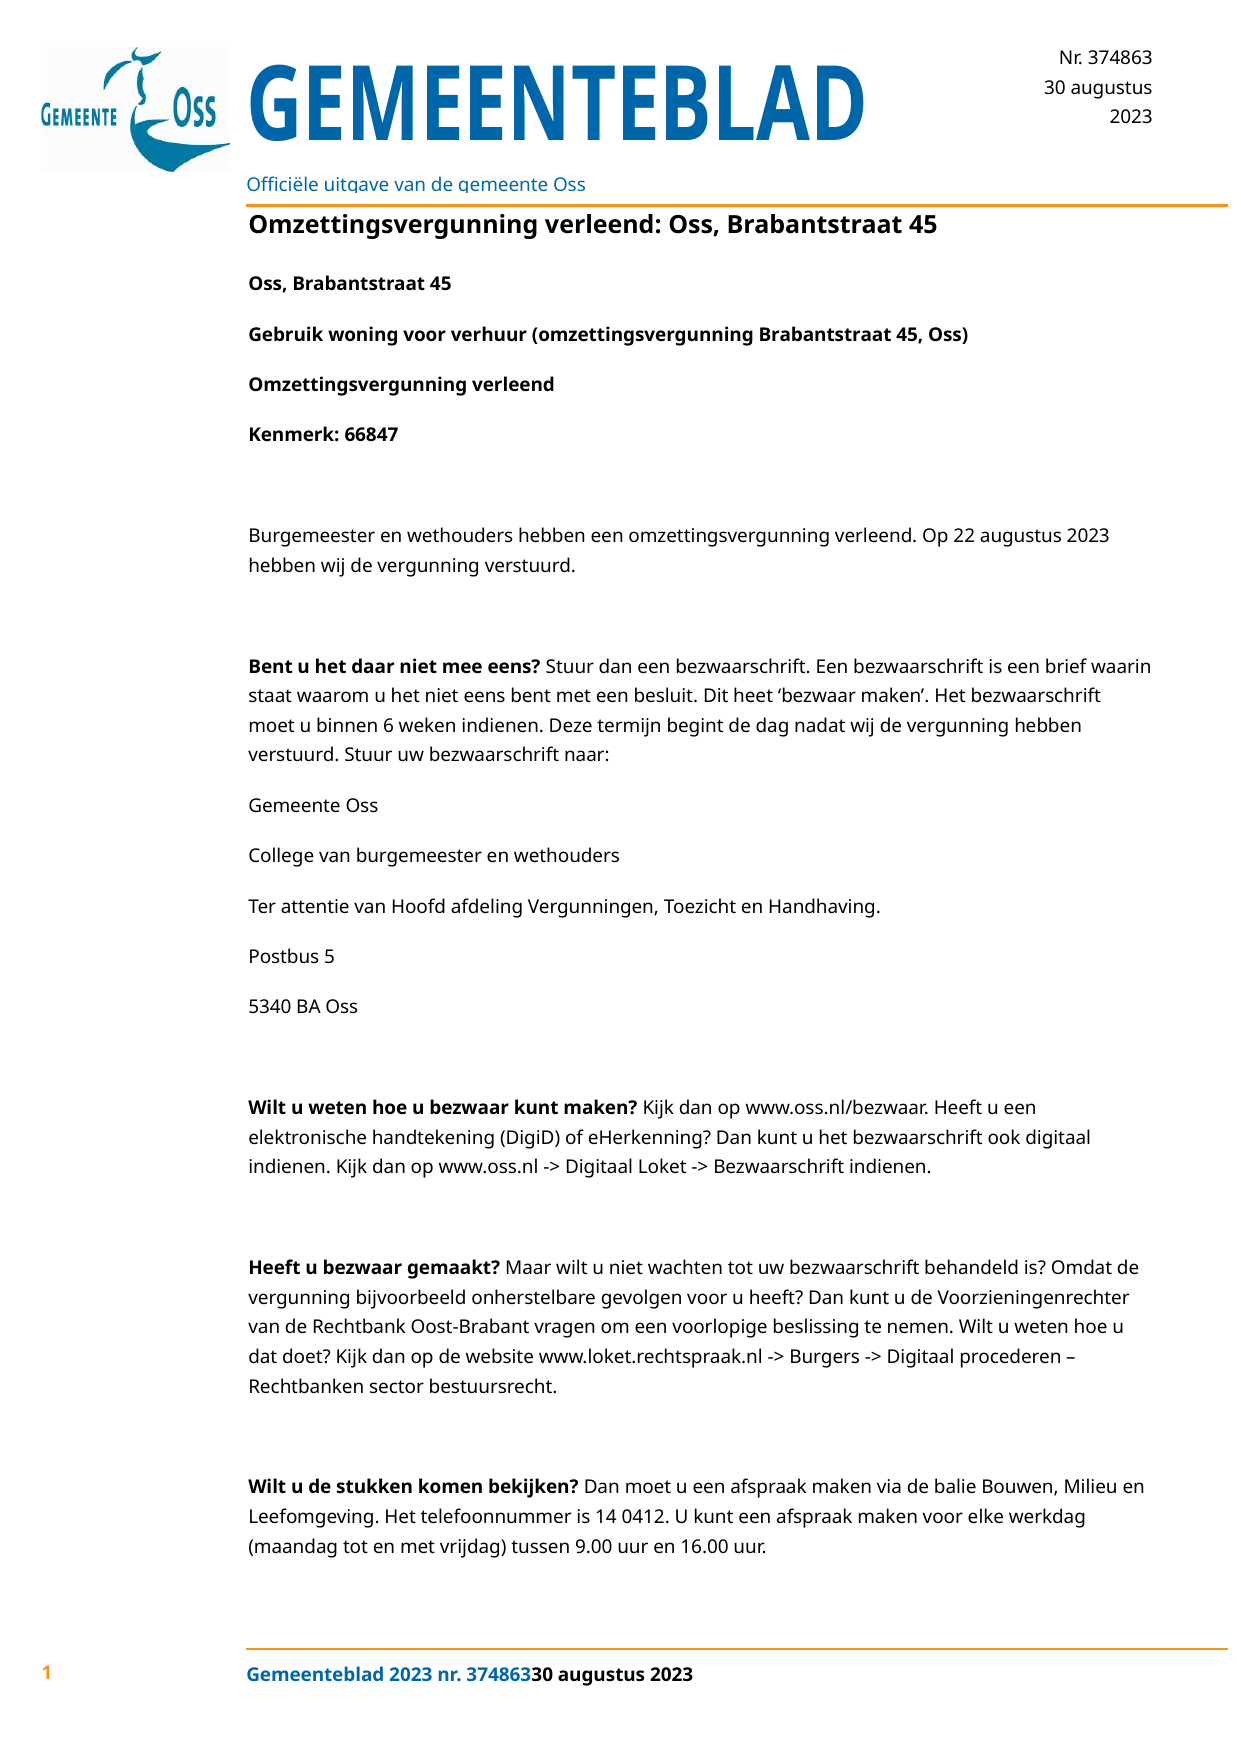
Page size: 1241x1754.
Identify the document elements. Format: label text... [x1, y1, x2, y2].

text Gemeente Oss [248, 792, 1152, 818]
text Gebruik woning voor verhuur (omzettingsvergunning Brabantstraat 45, Oss) [248, 321, 1152, 346]
picture [41, 47, 231, 172]
text Oss, Brabantstraat 45 [248, 270, 1152, 296]
text Wilt u weten hoe u bezwaar kunt maken? Kijk dan op www.oss.nl/bezwaar. Heeft u een elektronische handtekening (DigiD) of eHerkenning? Dan kunt u het bezwaarschrift ook digitaal indienen. Kijk dan op www.oss.nl -> Digitaal Loket -> Bezwaarschrift indienen. [248, 1094, 1152, 1179]
text College van burgemeester en wethouders [248, 842, 1152, 868]
text Omzettingsvergunning verleend [248, 371, 1152, 397]
text Bent u het daar niet mee eens? Stuur dan een bezwaarschrift. Een bezwaarschrift is een brief waarin staat waarom u het niet eens bent met een besluit. Dit heet ‘bezwaar maken’. Het bezwaarschrift moet u binnen 6 weken indienen. Deze termijn begint de dag nadat wij de vergunning hebben verstuurd. Stuur uw bezwaarschrift naar: [248, 653, 1152, 767]
text Heeft u bezwaar gemaakt? Maar wilt u niet wachten tot uw bezwaarschrift behandeld is? Omdat de vergunning bijvoorbeeld onherstelbare gevolgen voor u heeft? Dan kunt u de Voorzieningenrechter van de Rechtbank Oost-Brabant vragen om een voorlopige beslissing te nemen. Wilt u weten hoe u dat doet? Kijk dan op de website www.loket.rechtspraak.nl -> Burgers -> Digitaal procederen – Rechtbanken sector bestuursrecht. [248, 1254, 1152, 1398]
text Burgemeester en wethouders hebben een omzettingsvergunning verleend. Op 22 augustus 2023 hebben wij de vergunning verstuurd. [248, 522, 1152, 578]
text Kenmerk: 66847 [248, 422, 1152, 447]
text Omzettingsvergunning verleend: Oss, Brabantstraat 45 [248, 207, 1152, 241]
text 5340 BA Oss [248, 994, 1152, 1019]
text Ter attentie van Hoofd afdeling Vergunningen, Toezicht en Handhaving. [248, 893, 1152, 918]
text Wilt u de stukken komen bekijken? Dan moet u een afspraak maken via de balie Bouwen, Milieu en Leefomgeving. Het telefoonnummer is 14 0412. U kunt een afspraak maken voor elke werkdag (maandag tot en met vrijdag) tussen 9.00 uur en 16.00 uur. [248, 1474, 1152, 1558]
text Postbus 5 [248, 943, 1152, 969]
